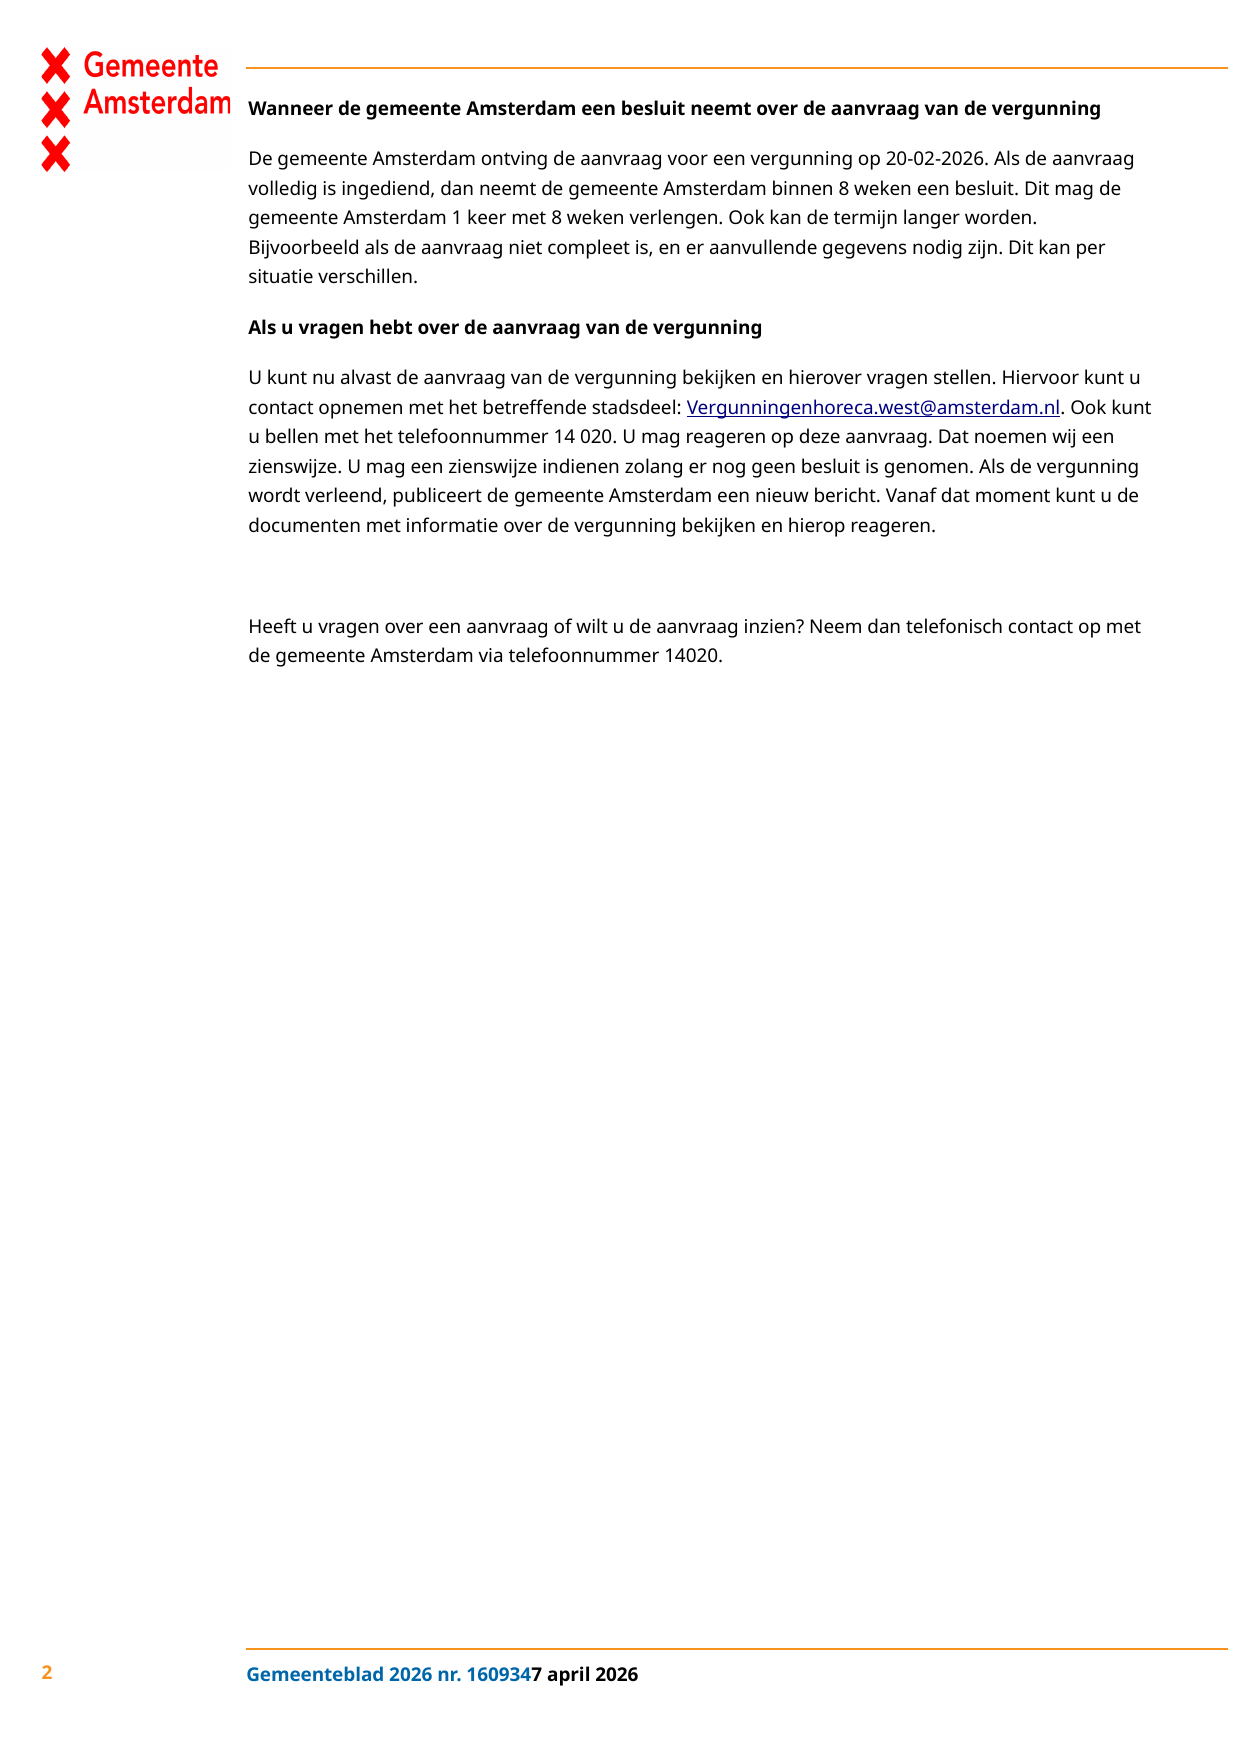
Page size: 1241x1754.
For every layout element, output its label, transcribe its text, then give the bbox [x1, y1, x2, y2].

picture [41, 47, 231, 172]
text Heeft u vragen over een aanvraag of wilt u de aanvraag inzien? Neem dan telefonisch contact op met de gemeente Amsterdam via telefoonnummer 14020. [248, 613, 1152, 668]
text Als u vragen hebt over de aanvraag van de vergunning [248, 314, 1152, 340]
text Wanneer de gemeente Amsterdam een besluit neemt over de aanvraag van de vergunning [248, 95, 1152, 121]
text U kunt nu alvast de aanvraag van de vergunning bekijken en hierover vragen stellen. Hiervoor kunt u contact opnemen met het betreffende stadsdeel: Vergunningenhoreca.west@amsterdam.nl. Ook kunt u bellen met het telefoonnummer 14 020. U mag reageren op deze aanvraag. Dat noemen wij een zienswijze. U mag een zienswijze indienen zolang er nog geen besluit is genomen. Als de vergunning wordt verleend, publiceert de gemeente Amsterdam een nieuw bericht. Vanaf dat moment kunt u de documenten met informatie over de vergunning bekijken en hierop reageren. [248, 364, 1152, 538]
text De gemeente Amsterdam ontving de aanvraag voor een vergunning op 20-02-2026. Als de aanvraag volledig is ingediend, dan neemt de gemeente Amsterdam binnen 8 weken een besluit. Dit mag de gemeente Amsterdam 1 keer met 8 weken verlengen. Ook kan de termijn langer worden. Bijvoorbeeld als de aanvraag niet compleet is, en er aanvullende gegevens nodig zijn. Dit kan per situatie verschillen. [248, 145, 1152, 289]
